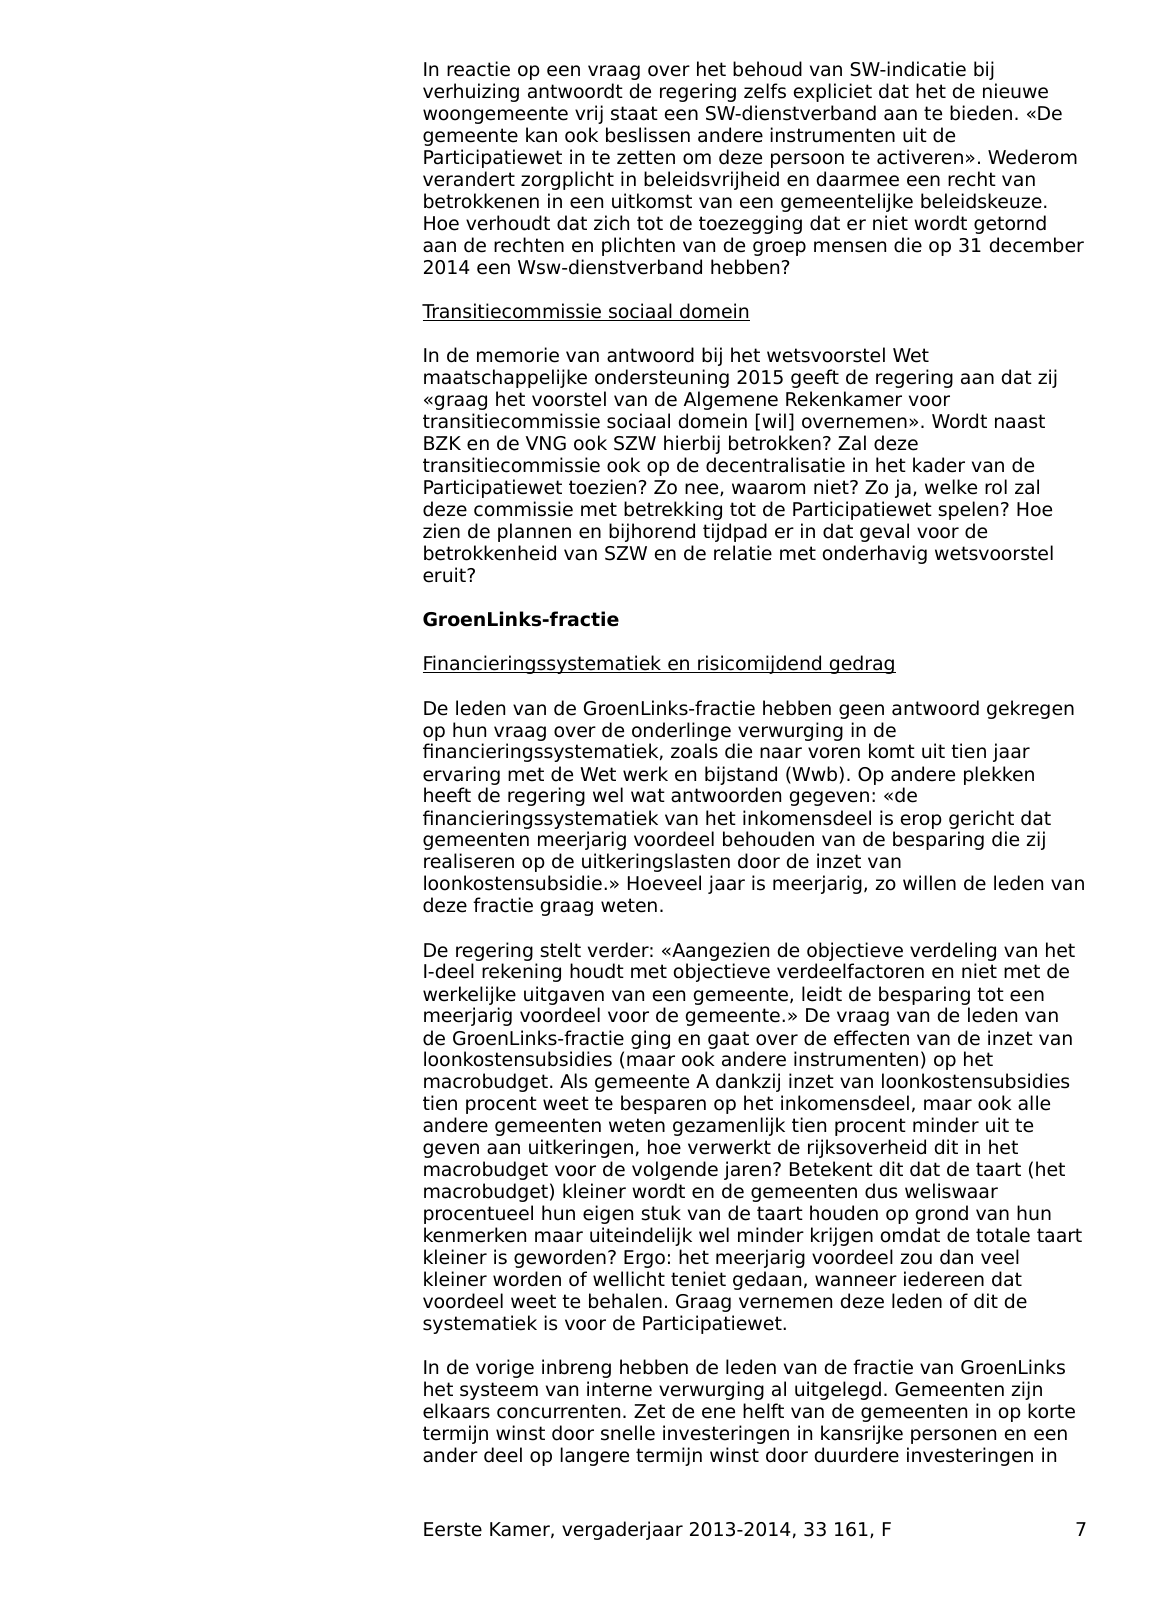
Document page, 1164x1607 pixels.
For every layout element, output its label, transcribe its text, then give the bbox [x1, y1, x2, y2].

text In de memorie van antwoord bij het wetsvoorstel Wet maatschappelijke ondersteuning 2015 geeft de regering aan dat zij «graag het voorstel van de Algemene Rekenkamer voor transitiecommissie sociaal domein [wil] overnemen». Wordt naast BZK en de VNG ook SZW hierbij betrokken? Zal deze transitiecommissie ook op de decentralisatie in het kader van de Participatiewet toezien? Zo nee, waarom niet? Zo ja, welke rol zal deze commissie met betrekking tot de Participatiewet spelen? Hoe zien de plannen en bijhorend tijdpad er in dat geval voor de betrokkenheid van SZW en de relatie met onderhavig wetsvoorstel eruit? [422, 345, 1087, 587]
text De regering stelt verder: «Aangezien de objectieve verdeling van het I-deel rekening houdt met objectieve verdeelfactoren en niet met de werkelijke uitgaven van een gemeente, leidt de besparing tot een meerjarig voordeel voor de gemeente.» De vraag van de leden van de GroenLinks-fractie ging en gaat over de effecten van de inzet van loonkostensubsidies (maar ook andere instrumenten) op het macrobudget. Als gemeente A dankzij inzet van loonkostensubsidies tien procent weet te besparen op het inkomensdeel, maar ook alle andere gemeenten weten gezamenlijk tien procent minder uit te geven aan uitkeringen, hoe verwerkt de rijksoverheid dit in het macrobudget voor de volgende jaren? Betekent dit dat de taart (het macrobudget) kleiner wordt en de gemeenten dus weliswaar procentueel hun eigen stuk van de taart houden op grond van hun kenmerken maar uiteindelijk wel minder krijgen omdat de totale taart kleiner is geworden? Ergo: het meerjarig voordeel zou dan veel kleiner worden of wellicht teniet gedaan, wanneer iedereen dat voordeel weet te behalen. Graag vernemen deze leden of dit de systematiek is voor de Participatiewet. [422, 939, 1087, 1335]
subtitle GroenLinks-fractie [422, 609, 1087, 631]
text In reactie op een vraag over het behoud van SW-indicatie bij verhuizing antwoordt de regering zelfs expliciet dat het de nieuwe woongemeente vrij staat een SW-dienstverband aan te bieden. «De gemeente kan ook beslissen andere instrumenten uit de Participatiewet in te zetten om deze persoon te activeren». Wederom verandert zorgplicht in beleidsvrijheid en daarmee een recht van betrokkenen in een uitkomst van een gemeentelijke beleidskeuze. Hoe verhoudt dat zich tot de toezegging dat er niet wordt getornd aan de rechten en plichten van de groep mensen die op 31 december 2014 een Wsw-dienstverband hebben? [422, 59, 1087, 279]
subtitle Financieringssystematiek en risicomijdend gedrag [422, 653, 1087, 675]
text In de vorige inbreng hebben de leden van de fractie van GroenLinks het systeem van interne verwurging al uitgelegd. Gemeenten zijn elkaars concurrenten. Zet de ene helft van de gemeenten in op korte termijn winst door snelle investeringen in kansrijke personen en een ander deel op langere termijn winst door duurdere investeringen in [422, 1357, 1087, 1467]
subtitle Transitiecommissie sociaal domein [422, 301, 1087, 323]
text De leden van de GroenLinks-fractie hebben geen antwoord gekregen op hun vraag over de onderlinge verwurging in de financieringssystematiek, zoals die naar voren komt uit tien jaar ervaring met de Wet werk en bijstand (Wwb). Op andere plekken heeft de regering wel wat antwoorden gegeven: «de financieringssystematiek van het inkomensdeel is erop gericht dat gemeenten meerjarig voordeel behouden van de besparing die zij realiseren op de uitkeringslasten door de inzet van loonkostensubsidie.» Hoeveel jaar is meerjarig, zo willen de leden van deze fractie graag weten. [422, 697, 1087, 917]
